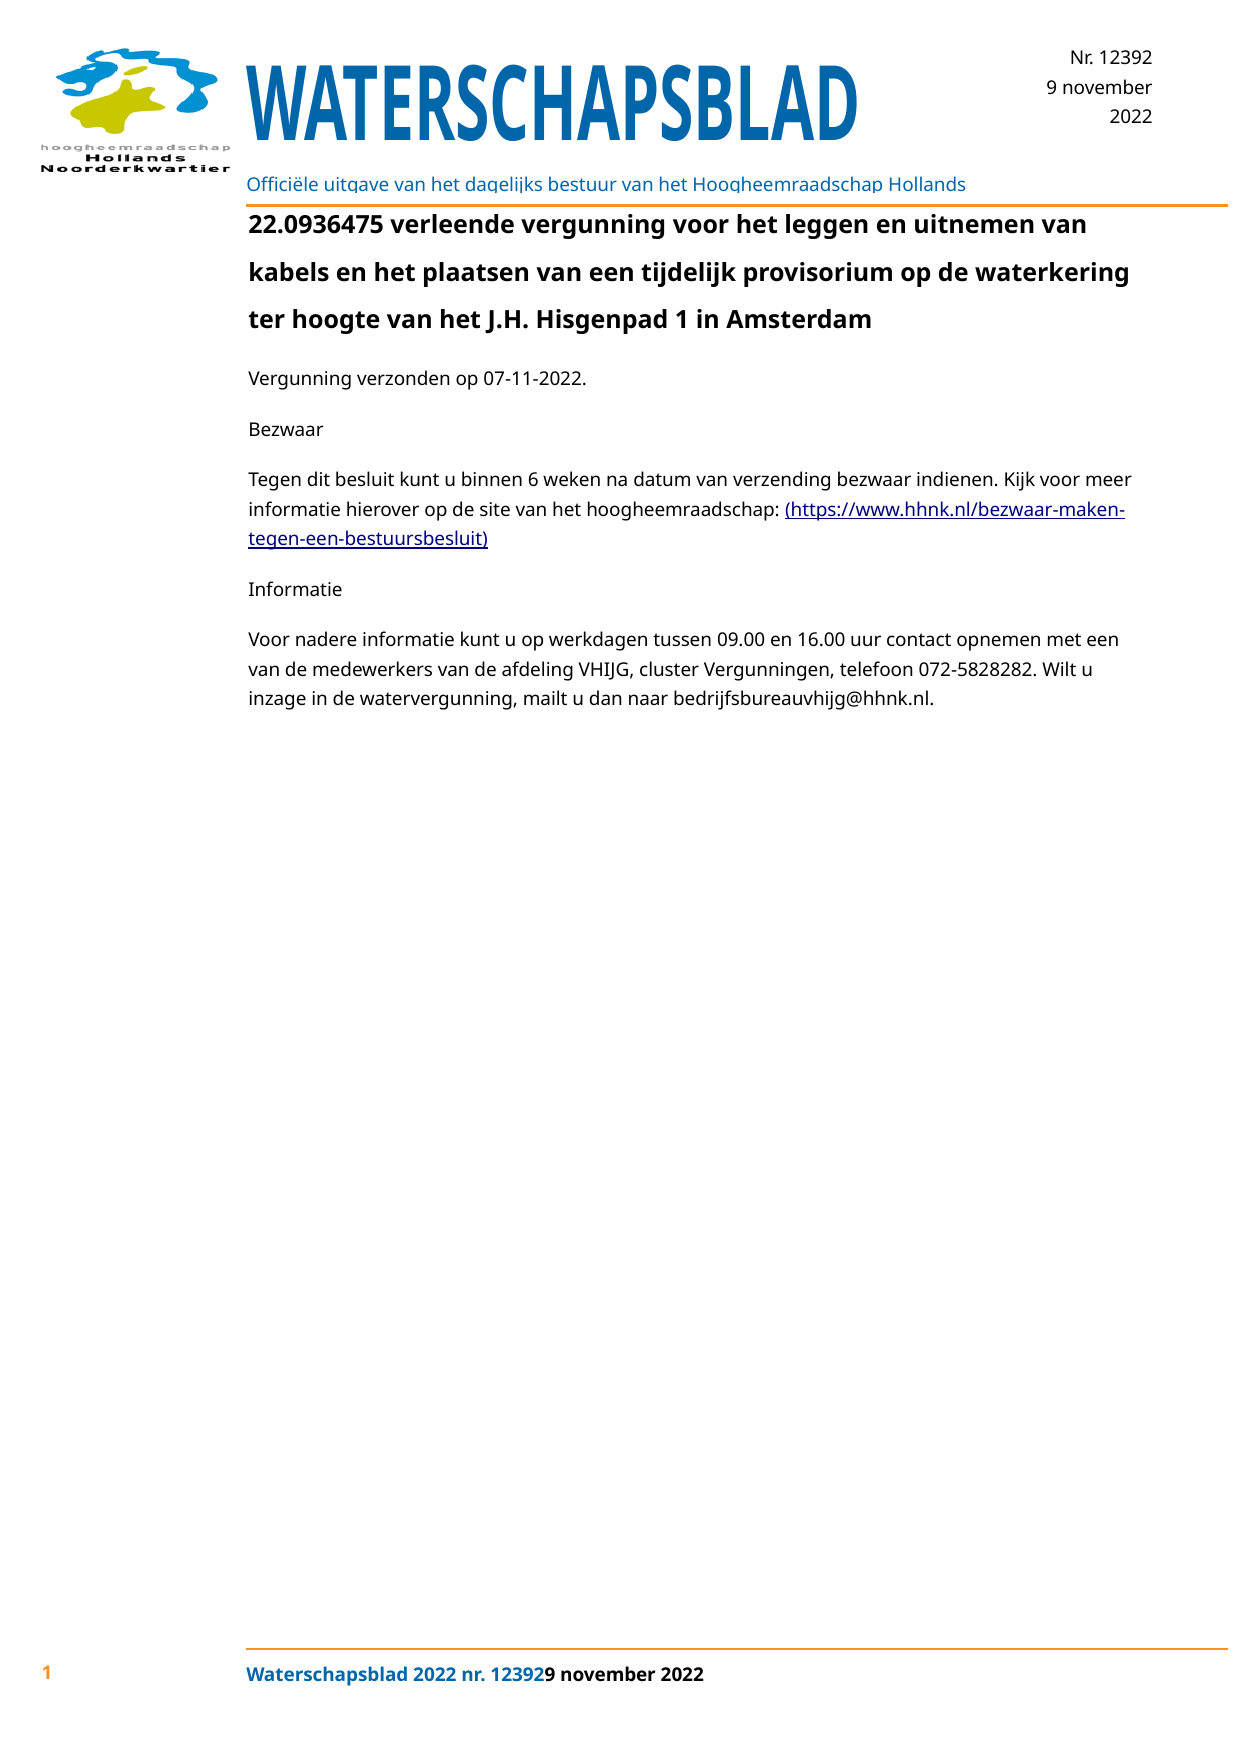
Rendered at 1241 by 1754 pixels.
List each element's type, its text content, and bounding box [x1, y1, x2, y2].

text Bezwaar [248, 416, 1152, 442]
text Vergunning verzonden op 07-11-2022. [248, 366, 1152, 391]
picture [41, 47, 231, 172]
text Tegen dit besluit kunt u binnen 6 weken na datum van verzending bezwaar indienen. Kijk voor meer informatie hierover op de site van het hoogheemraadschap: (https://www.hhnk.nl/bezwaar-maken-tegen-een-bestuursbesluit) [248, 466, 1152, 551]
text Voor nadere informatie kunt u op werkdagen tussen 09.00 en 16.00 uur contact opnemen met een van de medewerkers van de afdeling VHIJG, cluster Vergunningen, telefoon 072-5828282. Wilt u inzage in de watervergunning, mailt u dan naar bedrijfsbureauvhijg@hhnk.nl. [248, 626, 1152, 711]
text Informatie [248, 576, 1152, 602]
text 22.0936475 verleende vergunning voor het leggen en uitnemen van kabels en het plaatsen van een tijdelijk provisorium op de waterkering ter hoogte van het J.H. Hisgenpad 1 in Amsterdam [248, 207, 1152, 336]
